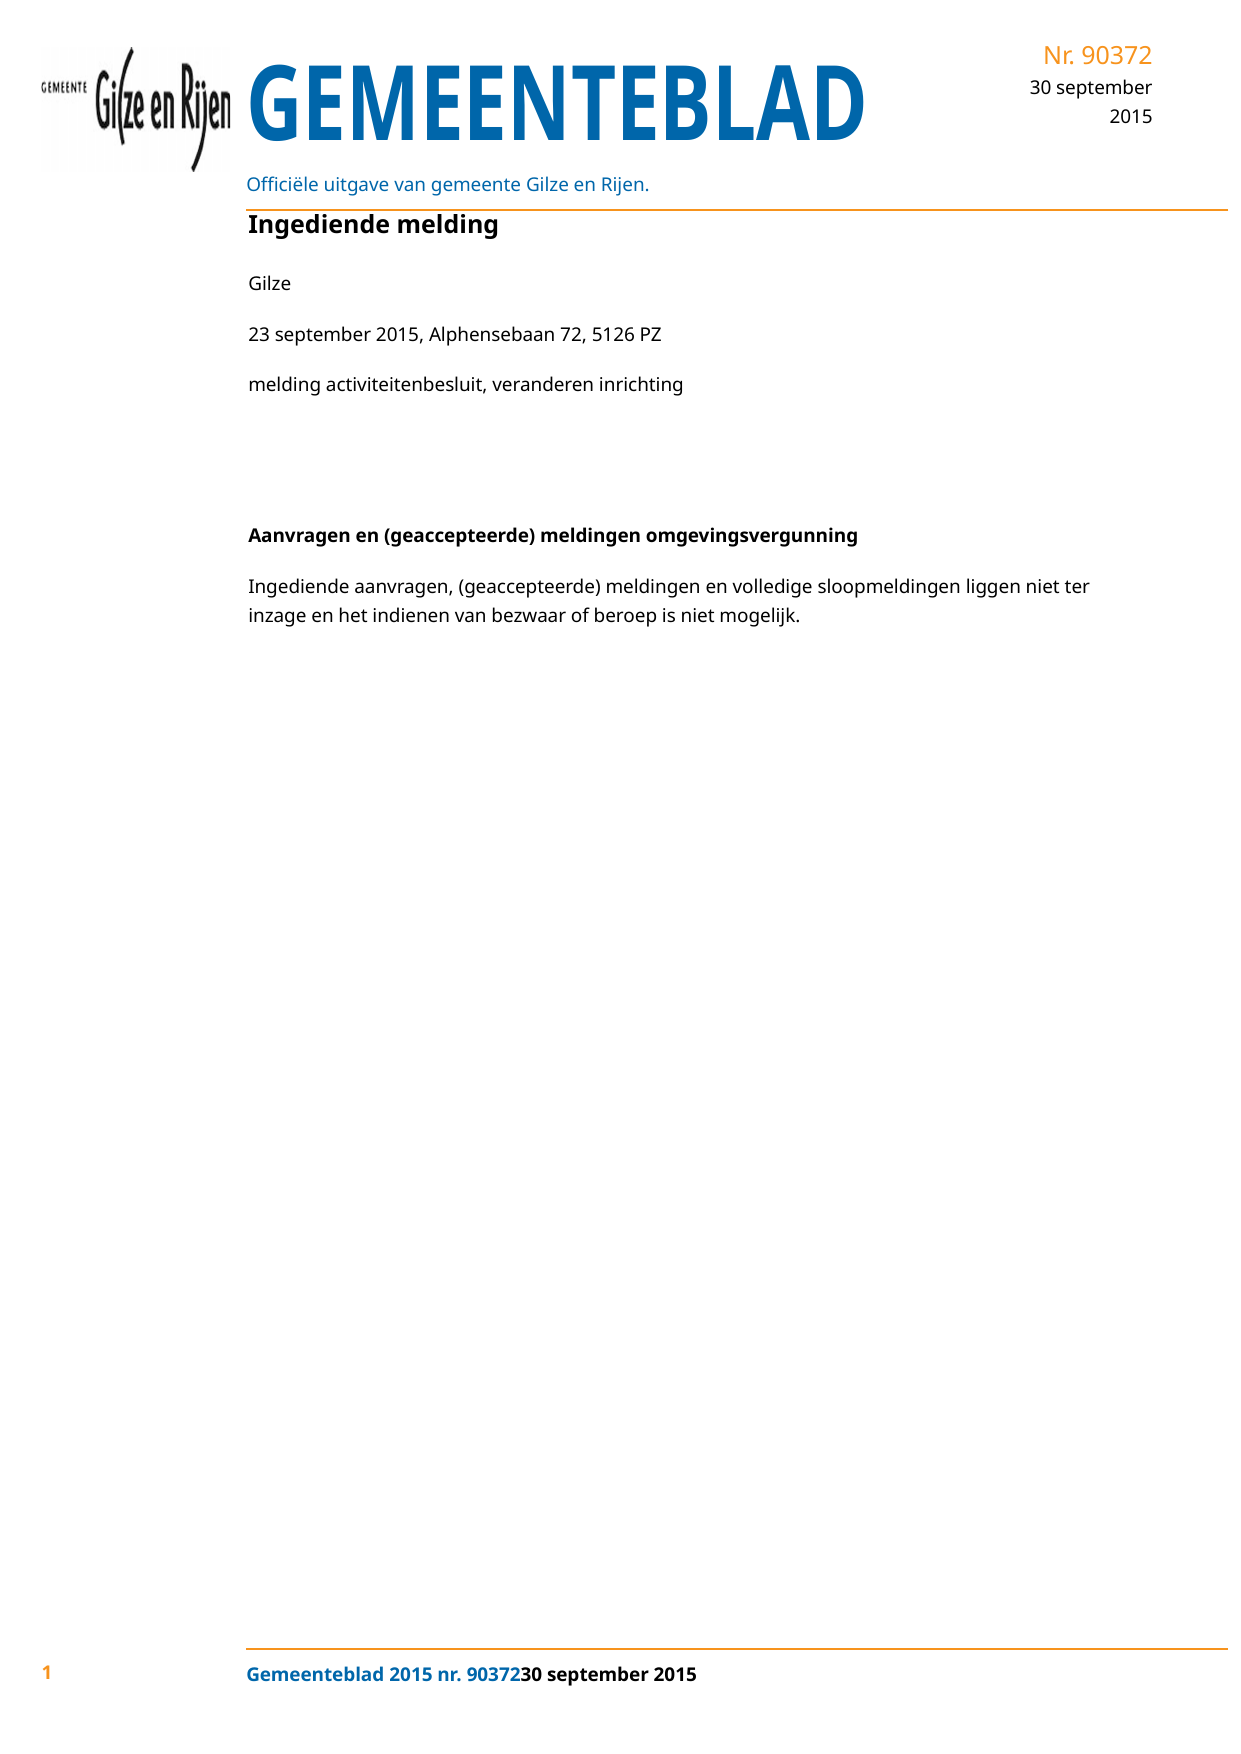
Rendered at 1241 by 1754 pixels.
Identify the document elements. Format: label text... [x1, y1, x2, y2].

picture [41, 47, 231, 172]
text melding activiteitenbesluit, veranderen inrichting [248, 371, 1152, 397]
text Ingediende aanvragen, (geaccepteerde) meldingen en volledige sloopmeldingen liggen niet ter inzage en het indienen van bezwaar of beroep is niet mogelijk. [248, 573, 1152, 628]
text Ingediende melding [248, 211, 1152, 241]
text Aanvragen en (geaccepteerde) meldingen omgevingsvergunning [248, 522, 1152, 548]
text 23 september 2015, Alphensebaan 72, 5126 PZ [248, 321, 1152, 346]
text Gilze [248, 270, 1152, 296]
